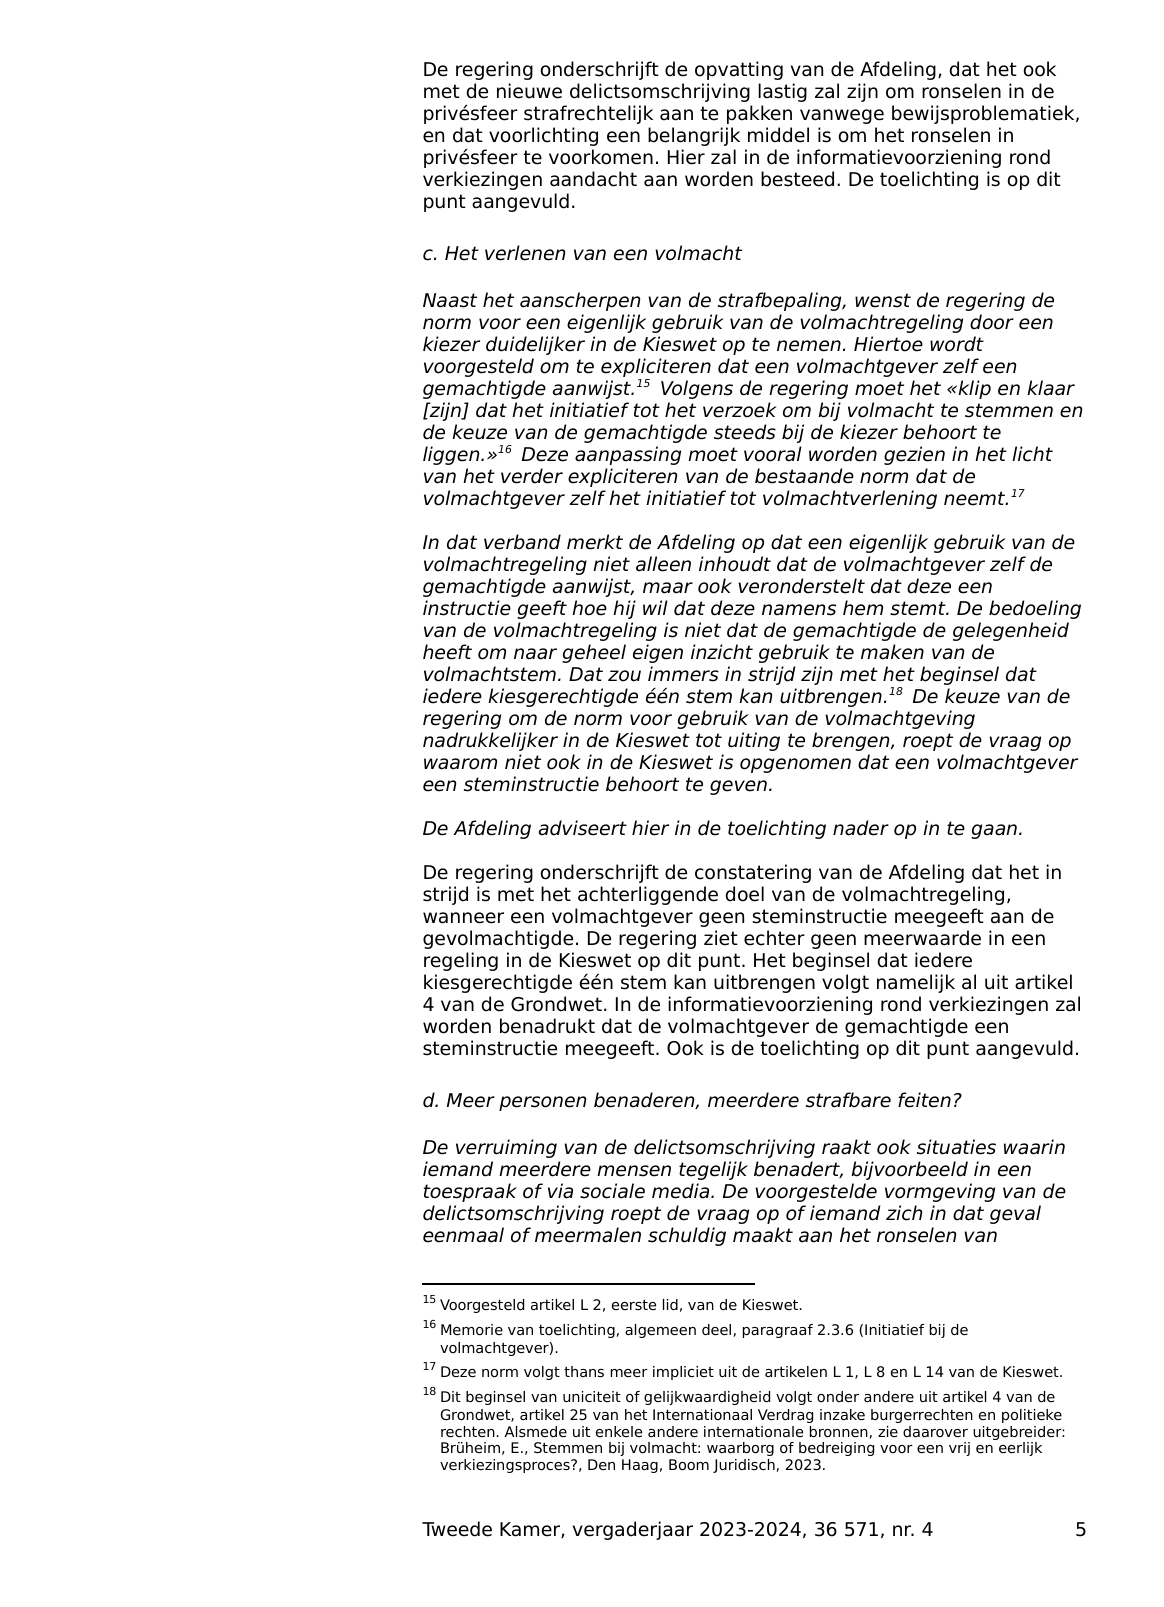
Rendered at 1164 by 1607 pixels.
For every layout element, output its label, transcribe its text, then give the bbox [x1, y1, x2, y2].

text De regering onderschrijft de opvatting van de Afdeling, dat het ook met de nieuwe delictsomschrijving lastig zal zijn om ronselen in de privésfeer strafrechtelijk aan te pakken vanwege bewijsproblematiek, en dat voorlichting een belangrijk middel is om het ronselen in privésfeer te voorkomen. Hier zal in de informatievoorziening rond verkiezingen aandacht aan worden besteed. De toelichting is op dit punt aangevuld. [422, 59, 1087, 213]
subtitle d. Meer personen benaderen, meerdere strafbare feiten? [422, 1090, 1087, 1112]
subtitle c. Het verlenen van een volmacht [422, 243, 1087, 265]
text Memorie van toelichting, algemeen deel, paragraaf 2.3.6 (Initiatief bij de volmachtgever). [422, 1318, 1087, 1357]
text In dat verband merkt de Afdeling op dat een eigenlijk gebruik van de volmachtregeling niet alleen inhoudt dat de volmachtgever zelf de gemachtigde aanwijst, maar ook veronderstelt dat deze een instructie geeft hoe hij wil dat deze namens hem stemt. De bedoeling van de volmachtregeling is niet dat de gemachtigde de gelegenheid heeft om naar geheel eigen inzicht gebruik te maken van de volmachtstem. Dat zou immers in strijd zijn met het beginsel dat iedere kiesgerechtigde één stem kan uitbrengen. De keuze van de regering om de norm voor gebruik van de volmachtgeving nadrukkelijker in de Kieswet tot uiting te brengen, roept de vraag op waarom niet ook in de Kieswet is opgenomen dat een volmachtgever een steminstructie behoort te geven. [422, 532, 1087, 796]
text Deze norm volgt thans meer impliciet uit de artikelen L 1, L 8 en L 14 van de Kieswet. [422, 1360, 1087, 1382]
text De Afdeling adviseert hier in de toelichting nader op in te gaan. [422, 818, 1087, 840]
text Voorgesteld artikel L 2, eerste lid, van de Kieswet. [422, 1293, 1087, 1315]
text Naast het aanscherpen van de strafbepaling, wenst de regering de norm voor een eigenlijk gebruik van de volmachtregeling door een kiezer duidelijker in de Kieswet op te nemen. Hiertoe wordt voorgesteld om te expliciteren dat een volmachtgever zelf een gemachtigde aanwijst. Volgens de regering moet het «klip en klaar [zijn] dat het initiatief tot het verzoek om bij volmacht te stemmen en de keuze van de gemachtigde steeds bij de kiezer behoort te liggen.» Deze aanpassing moet vooral worden gezien in het licht van het verder expliciteren van de bestaande norm dat de volmachtgever zelf het initiatief tot volmachtverlening neemt. [422, 290, 1087, 510]
text Dit beginsel van uniciteit of gelijkwaardigheid volgt onder andere uit artikel 4 van de Grondwet, artikel 25 van het Internationaal Verdrag inzake burgerrechten en politieke rechten. Alsmede uit enkele andere internationale bronnen, zie daarover uitgebreider: Brüheim, E., Stemmen bij volmacht: waarborg of bedreiging voor een vrij en eerlijk verkiezingsproces?, Den Haag, Boom Juridisch, 2023. [422, 1385, 1087, 1474]
text De verruiming van de delictsomschrijving raakt ook situaties waarin iemand meerdere mensen tegelijk benadert, bijvoorbeeld in een toespraak of via sociale media. De voorgestelde vormgeving van de delictsomschrijving roept de vraag op of iemand zich in dat geval eenmaal of meermalen schuldig maakt aan het ronselen van [422, 1137, 1087, 1247]
text De regering onderschrijft de constatering van de Afdeling dat het in strijd is met het achterliggende doel van de volmachtregeling, wanneer een volmachtgever geen steminstructie meegeeft aan de gevolmachtigde. De regering ziet echter geen meerwaarde in een regeling in de Kieswet op dit punt. Het beginsel dat iedere kiesgerechtigde één stem kan uitbrengen volgt namelijk al uit artikel 4 van de Grondwet. In de informatievoorziening rond verkiezingen zal worden benadrukt dat de volmachtgever de gemachtigde een steminstructie meegeeft. Ook is de toelichting op dit punt aangevuld. [422, 862, 1087, 1060]
